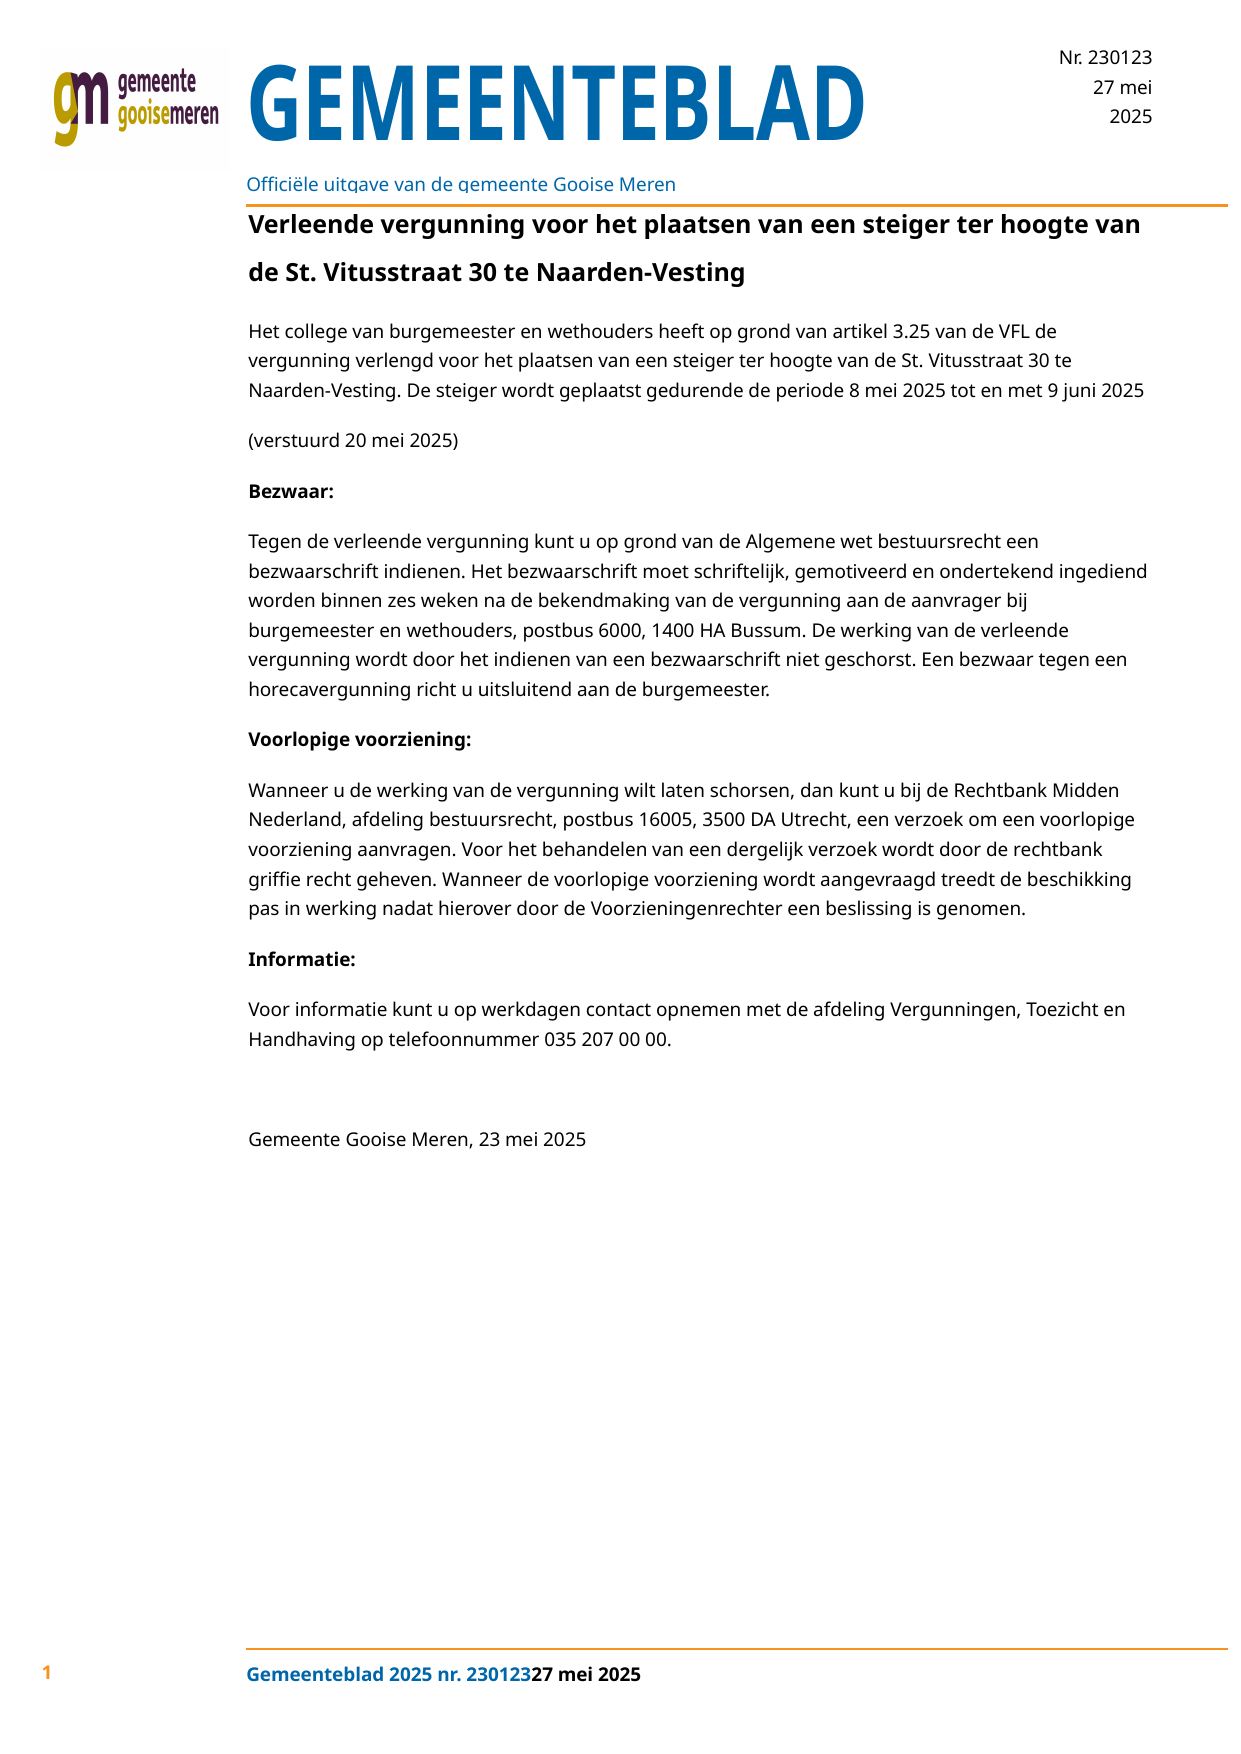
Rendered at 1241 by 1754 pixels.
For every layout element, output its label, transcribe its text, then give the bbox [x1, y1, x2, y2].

text Het college van burgemeester en wethouders heeft op grond van artikel 3.25 van de VFL de vergunning verlengd voor het plaatsen van een steiger ter hoogte van de St. Vitusstraat 30 te Naarden-Vesting. De steiger wordt geplaatst gedurende de periode 8 mei 2025 tot en met 9 juni 2025 [248, 318, 1152, 403]
text Bezwaar: [248, 478, 1152, 504]
text (verstuurd 20 mei 2025) [248, 427, 1152, 453]
text Tegen de verleende vergunning kunt u op grond van de Algemene wet bestuursrecht een bezwaarschrift indienen. Het bezwaarschrift moet schriftelijk, gemotiveerd en ondertekend ingediend worden binnen zes weken na de bekendmaking van de vergunning aan de aanvrager bij burgemeester en wethouders, postbus 6000, 1400 HA Bussum. De werking van de verleende vergunning wordt door het indienen van een bezwaarschrift niet geschorst. Een bezwaar tegen een horecavergunning richt u uitsluitend aan de burgemeester. [248, 528, 1152, 702]
text Verleende vergunning voor het plaatsen van een steiger ter hoogte van de St. Vitusstraat 30 te Naarden-Vesting [248, 207, 1152, 288]
text Voor informatie kunt u op werkdagen contact opnemen met de afdeling Vergunningen, Toezicht en Handhaving op telefoonnummer 035 207 00 00. [248, 996, 1152, 1052]
text Informatie: [248, 946, 1152, 972]
text Voorlopige voorziening: [248, 727, 1152, 752]
text Gemeente Gooise Meren, 23 mei 2025 [248, 1127, 1152, 1152]
picture [41, 47, 231, 172]
text Wanneer u de werking van de vergunning wilt laten schorsen, dan kunt u bij de Rechtbank Midden Nederland, afdeling bestuursrecht, postbus 16005, 3500 DA Utrecht, een verzoek om een voorlopige voorziening aanvragen. Voor het behandelen van een dergelijk verzoek wordt door de rechtbank griffie recht geheven. Wanneer de voorlopige voorziening wordt aangevraagd treedt de beschikking pas in werking nadat hierover door de Voorzieningenrechter een beslissing is genomen. [248, 777, 1152, 921]
